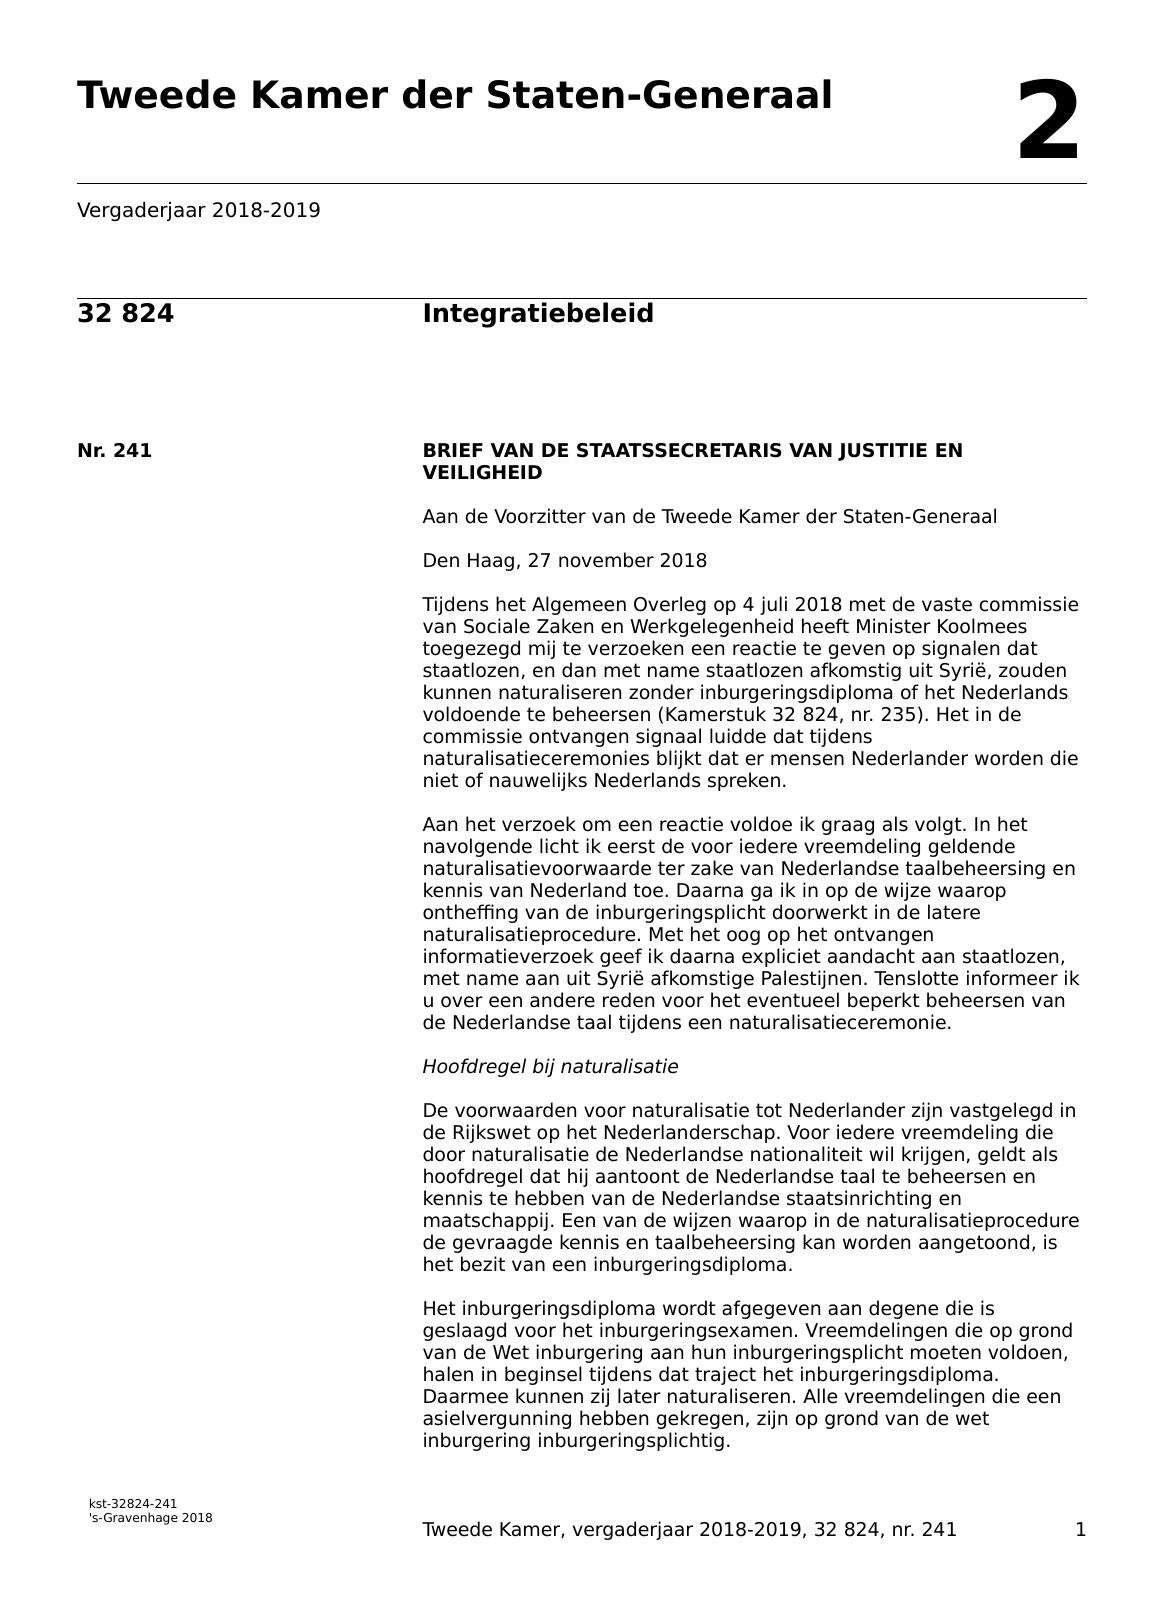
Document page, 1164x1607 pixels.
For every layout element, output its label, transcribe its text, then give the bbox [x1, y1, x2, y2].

table_header Tweede Kamer der Staten-Generaal [77, 59, 886, 183]
text Tijdens het Algemeen Overleg op 4 juli 2018 met de vaste commissie van Sociale Zaken en Werkgelegenheid heeft Minister Koolmees toegezegd mij te verzoeken een reactie te geven op signalen dat staatlozen, en dan met name staatlozen afkomstig uit Syrië, zouden kunnen naturaliseren zonder inburgeringsdiploma of het Nederlands voldoende te beheersen (Kamerstuk 32 824, nr. 235). Het in de commissie ontvangen signaal luidde dat tijdens naturalisatieceremonies blijkt dat er mensen Nederlander worden die niet of nauwelijks Nederlands spreken. [422, 594, 1087, 792]
table_header 2 [886, 59, 1087, 183]
text Aan het verzoek om een reactie voldoe ik graag als volgt. In het navolgende licht ik eerst de voor iedere vreemdeling geldende naturalisatievoorwaarde ter zake van Nederlandse taalbeheersing en kennis van Nederland toe. Daarna ga ik in op de wijze waarop ontheffing van de inburgeringsplicht doorwerkt in de latere naturalisatieprocedure. Met het oog op het ontvangen informatieverzoek geef ik daarna expliciet aandacht aan staatlozen, met name aan uit Syrië afkomstige Palestijnen. Tenslotte informeer ik u over een andere reden voor het eventueel beperkt beheersen van de Nederlandse taal tijdens een naturalisatieceremonie. [422, 814, 1087, 1034]
table_cell Vergaderjaar 2018-2019 [77, 184, 1087, 298]
text Het inburgeringsdiploma wordt afgegeven aan degene die is geslaagd voor het inburgeringsexamen. Vreemdelingen die op grond van de Wet inburgering aan hun inburgeringsplicht moeten voldoen, halen in beginsel tijdens dat traject het inburgeringsdiploma. Daarmee kunnen zij later naturaliseren. Alle vreemdelingen die een asielvergunning hebben gekregen, zijn op grond van de wet inburgering inburgeringsplichtig. [422, 1298, 1087, 1452]
text 's-Gravenhage 2018 [88, 1511, 323, 1525]
text kst-32824-241 [88, 1497, 323, 1511]
text Den Haag, 27 november 2018 [422, 550, 1087, 572]
subtitle Hoofdregel bij naturalisatie [422, 1056, 1087, 1078]
subtitle 32 824 Integratiebeleid [77, 299, 1087, 329]
text Aan de Voorzitter van de Tweede Kamer der Staten-Generaal [422, 506, 1087, 528]
text De voorwaarden voor naturalisatie tot Nederlander zijn vastgelegd in de Rijkswet op het Nederlanderschap. Voor iedere vreemdeling die door naturalisatie de Nederlandse nationaliteit wil krijgen, geldt als hoofdregel dat hij aantoont de Nederlandse taal te beheersen en kennis te hebben van de Nederlandse staatsinrichting en maatschappij. Een van de wijzen waarop in de naturalisatieprocedure de gevraagde kennis en taalbeheersing kan worden aangetoond, is het bezit van een inburgeringsdiploma. [422, 1100, 1087, 1276]
subtitle Nr. 241 BRIEF VAN DE STAATSSECRETARIS VAN JUSTITIE EN VEILIGHEID [77, 440, 1087, 484]
